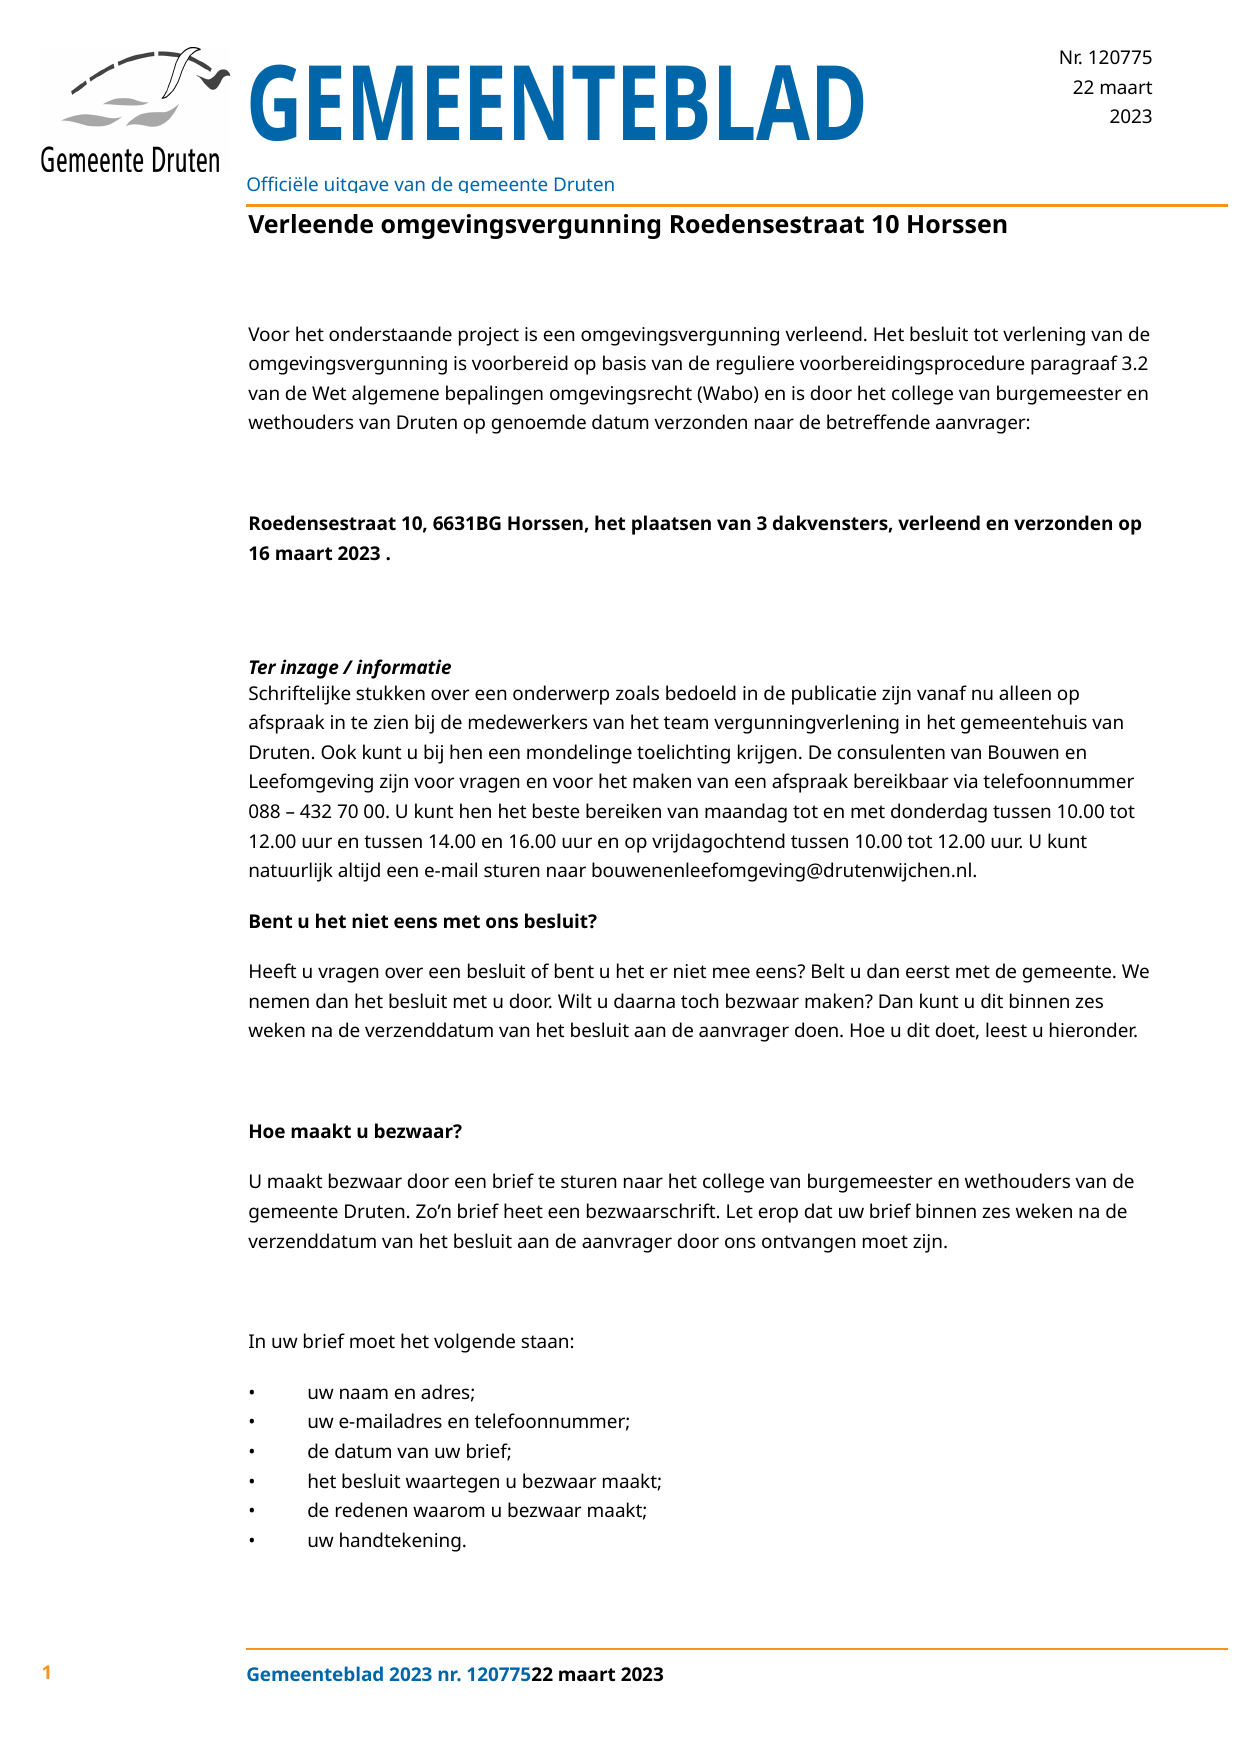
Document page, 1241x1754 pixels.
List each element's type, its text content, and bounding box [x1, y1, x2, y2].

text U maakt bezwaar door een brief te sturen naar het college van burgemeester en wethouders van de gemeente Druten. Zo’n brief heet een bezwaarschrift. Let erop dat uw brief binnen zes weken na de verzenddatum van het besluit aan de aanvrager door ons ontvangen moet zijn. [248, 1169, 1152, 1254]
list uw handtekening. [248, 1527, 1152, 1553]
text Hoe maakt u bezwaar? [248, 1118, 1152, 1144]
text Verleende omgevingsvergunning Roedensestraat 10 Horssen [248, 207, 1152, 241]
text Schriftelijke stukken over een onderwerp zoals bedoeld in de publicatie zijn vanaf nu alleen op afspraak in te zien bij de medewerkers van het team vergunningverlening in het gemeentehuis van Druten. Ook kunt u bij hen een mondelinge toelichting krijgen. De consulenten van Bouwen en Leefomgeving zijn voor vragen en voor het maken van een afspraak bereikbaar via telefoonnummer 088 – 432 70 00. U kunt hen het beste bereiken van maandag tot en met donderdag tussen 10.00 tot 12.00 uur en tussen 14.00 en 16.00 uur en op vrijdagochtend tussen 10.00 tot 12.00 uur. U kunt natuurlijk altijd een e-mail sturen naar bouwenenleefomgeving@drutenwijchen.nl. [248, 680, 1152, 883]
list uw naam en adres; [248, 1379, 1152, 1405]
text Bent u het niet eens met ons besluit? [248, 908, 1152, 934]
text Roedensestraat 10, 6631BG Horssen, het plaatsen van 3 dakvensters, verleend en verzonden op 16 maart 2023 . [248, 510, 1152, 566]
list uw e-mailadres en telefoonnummer; [248, 1409, 1152, 1434]
list de datum van uw brief; [248, 1438, 1152, 1464]
text Voor het onderstaande project is een omgevingsvergunning verleend. Het besluit tot verlening van de omgevingsvergunning is voorbereid op basis van de reguliere voorbereidingsprocedure paragraaf 3.2 van de Wet algemene bepalingen omgevingsrecht (Wabo) en is door het college van burgemeester en wethouders van Druten op genoemde datum verzonden naar de betreffende aanvrager: [248, 321, 1152, 435]
text In uw brief moet het volgende staan: [248, 1329, 1152, 1354]
list de redenen waarom u bezwaar maakt; [248, 1497, 1152, 1523]
text Ter inzage / informatie [248, 654, 1152, 680]
picture [41, 47, 231, 172]
text Heeft u vragen over een besluit of bent u het er niet mee eens? Belt u dan eerst met de gemeente. We nemen dan het besluit met u door. Wilt u daarna toch bezwaar maken? Dan kunt u dit binnen zes weken na de verzenddatum van het besluit aan de aanvrager doen. Hoe u dit doet, leest u hieronder. [248, 958, 1152, 1043]
list het besluit waartegen u bezwaar maakt; [248, 1468, 1152, 1494]
